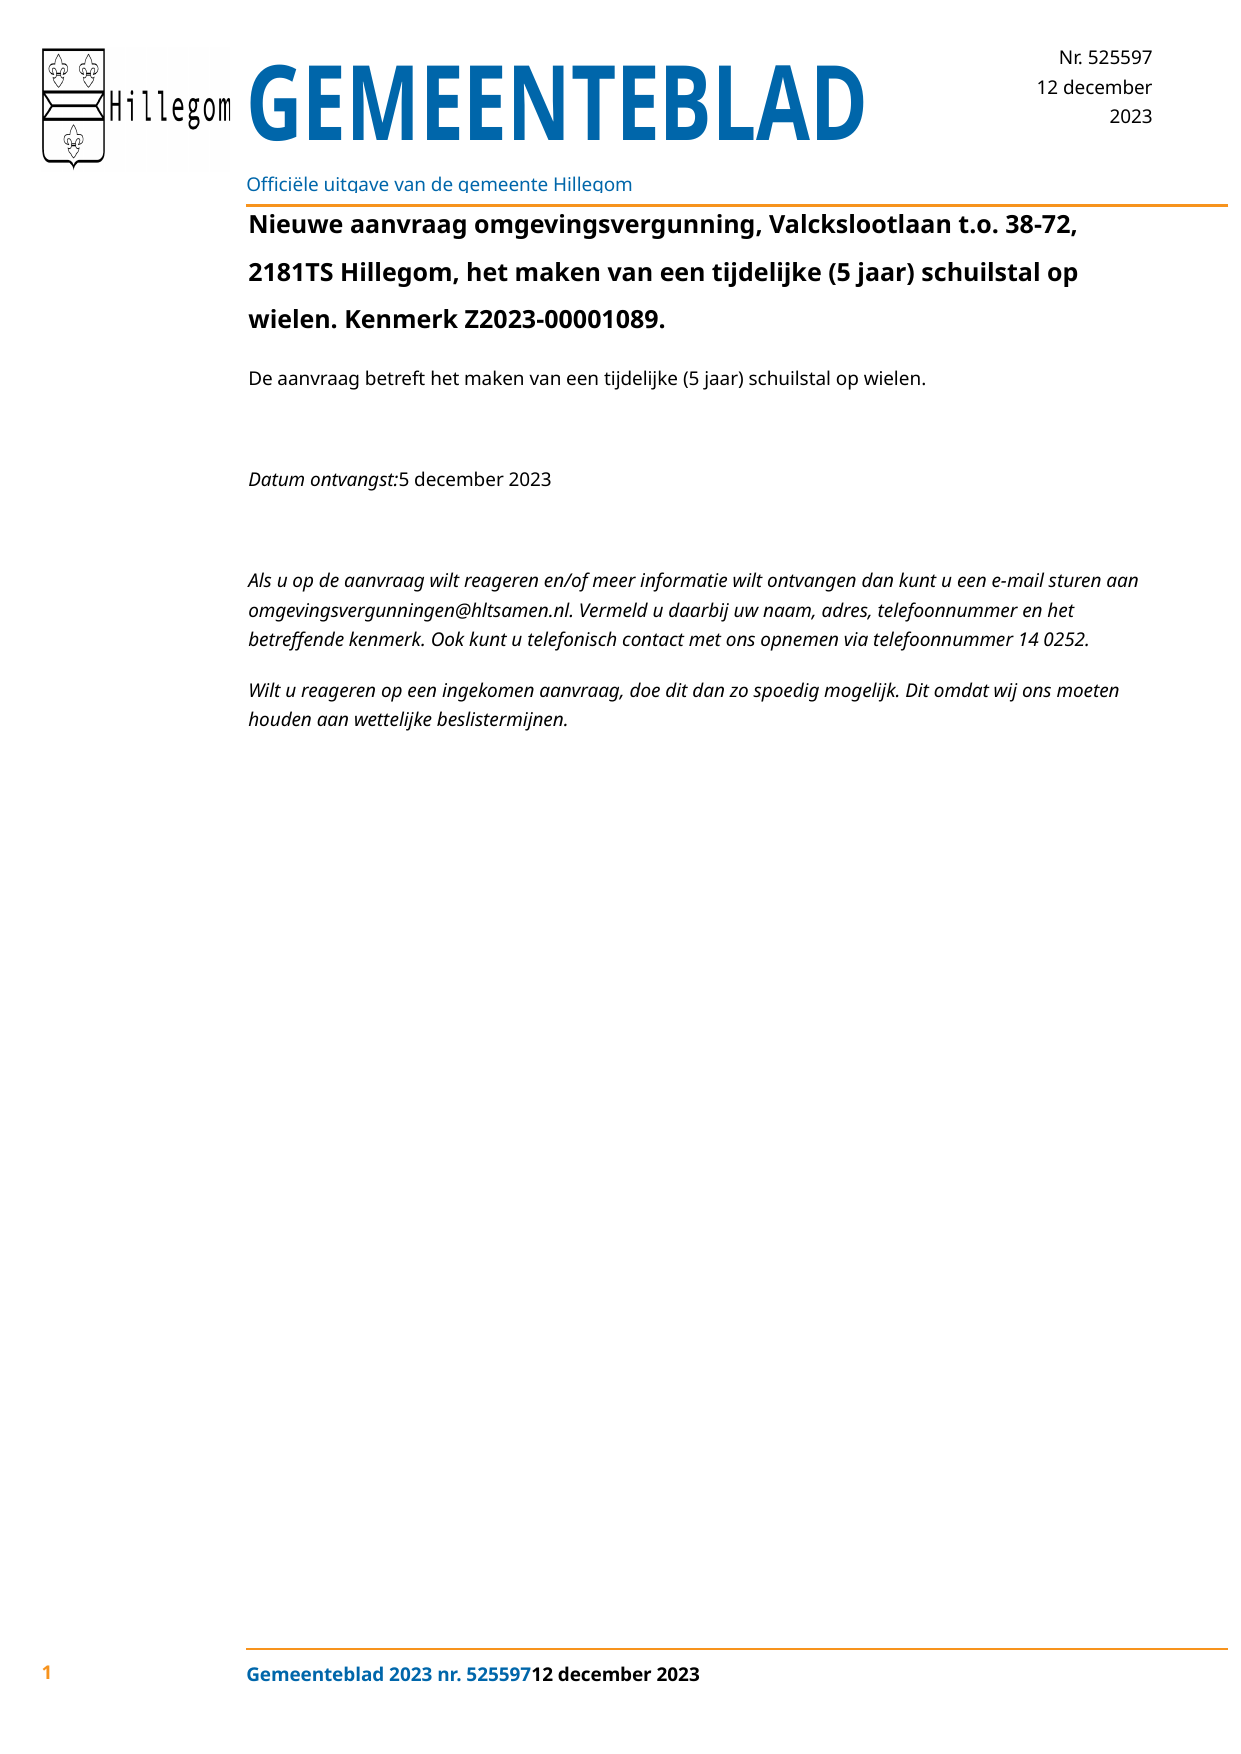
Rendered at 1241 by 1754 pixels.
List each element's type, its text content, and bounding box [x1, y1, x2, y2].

text Als u op de aanvraag wilt reageren en/of meer informatie wilt ontvangen dan kunt u een e-mail sturen aan omgevingsvergunningen@hltsamen.nl. Vermeld u daarbij uw naam, adres, telefoonnummer en het betreffende kenmerk. Ook kunt u telefonisch contact met ons opnemen via telefoonnummer 14 0252. [248, 567, 1152, 652]
text Wilt u reageren op een ingekomen aanvraag, doe dit dan zo spoedig mogelijk. Dit omdat wij ons moeten houden aan wettelijke beslistermijnen. [248, 677, 1152, 732]
text De aanvraag betreft het maken van een tijdelijke (5 jaar) schuilstal op wielen. [248, 366, 1152, 391]
picture [41, 47, 231, 172]
text Datum ontvangst:5 december 2023 [248, 466, 1152, 492]
text Nieuwe aanvraag omgevingsvergunning, Valckslootlaan t.o. 38-72, 2181TS Hillegom, het maken van een tijdelijke (5 jaar) schuilstal op wielen. Kenmerk Z2023-00001089. [248, 207, 1152, 336]
